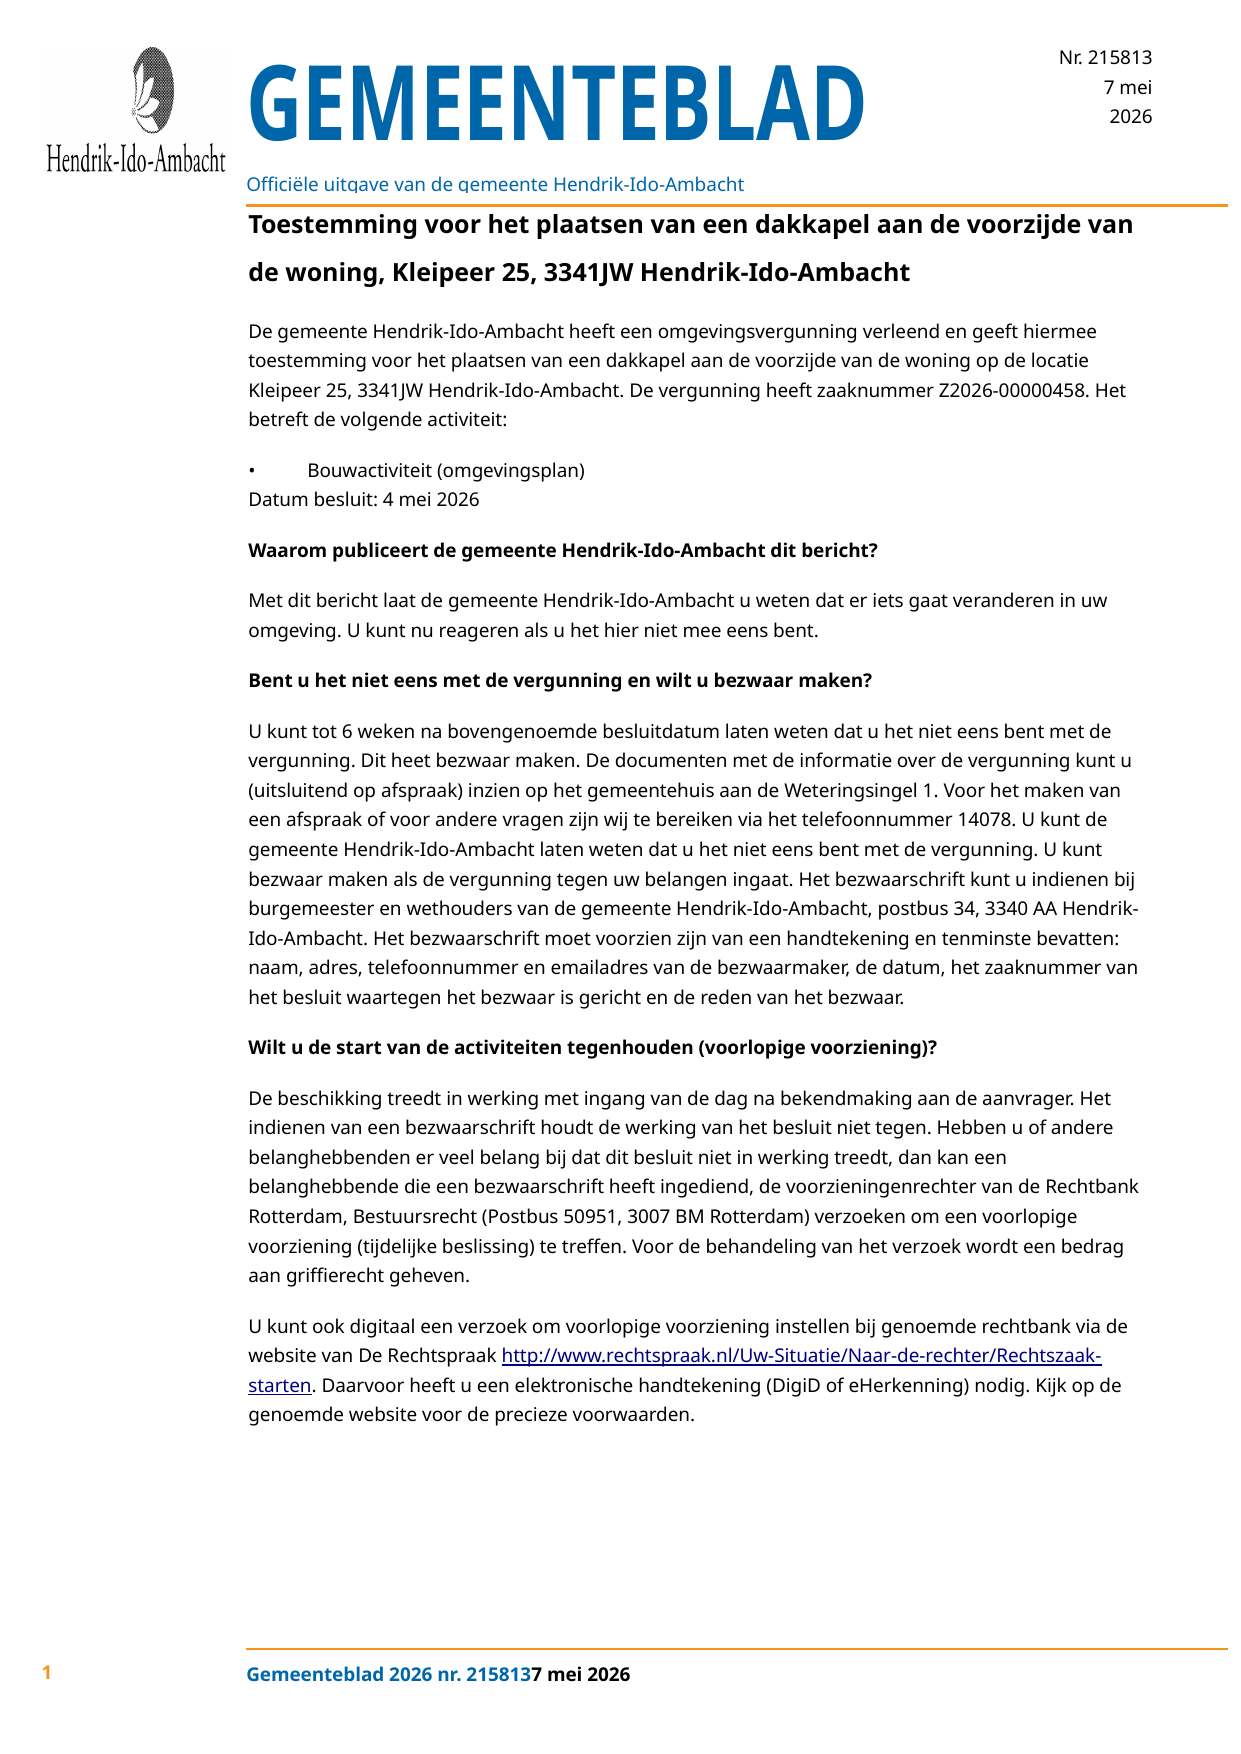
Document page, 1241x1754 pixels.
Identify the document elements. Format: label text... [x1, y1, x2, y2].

text Wilt u de start van de activiteiten tegenhouden (voorlopige voorziening)? [248, 1034, 1152, 1060]
text Met dit bericht laat de gemeente Hendrik-Ido-Ambacht u weten dat er iets gaat veranderen in uw omgeving. U kunt nu reageren als u het hier niet mee eens bent. [248, 587, 1152, 643]
text De gemeente Hendrik-Ido-Ambacht heeft een omgevingsvergunning verleend en geeft hiermee toestemming voor het plaatsen van een dakkapel aan de voorzijde van de woning op de locatie Kleipeer 25, 3341JW Hendrik-Ido-Ambacht. De vergunning heeft zaaknummer Z2026-00000458. Het betreft de volgende activiteit: [248, 318, 1152, 432]
picture [41, 47, 231, 172]
text U kunt ook digitaal een verzoek om voorlopige voorziening instellen bij genoemde rechtbank via de website van De Rechtspraak http://www.rechtspraak.nl/Uw-Situatie/Naar-de-rechter/Rechtszaak-starten. Daarvoor heeft u een elektronische handtekening (DigiD of eHerkenning) nodig. Kijk op de genoemde website voor de precieze voorwaarden. [248, 1313, 1152, 1427]
text U kunt tot 6 weken na bovengenoemde besluitdatum laten weten dat u het niet eens bent met de vergunning. Dit heet bezwaar maken. De documenten met de informatie over de vergunning kunt u (uitsluitend op afspraak) inzien op het gemeentehuis aan de Weteringsingel 1. Voor het maken van een afspraak of voor andere vragen zijn wij te bereiken via het telefoonnummer 14078. U kunt de gemeente Hendrik-Ido-Ambacht laten weten dat u het niet eens bent met de vergunning. U kunt bezwaar maken als de vergunning tegen uw belangen ingaat. Het bezwaarschrift kunt u indienen bij burgemeester en wethouders van de gemeente Hendrik-Ido-Ambacht, postbus 34, 3340 AA Hendrik-Ido-Ambacht. Het bezwaarschrift moet voorzien zijn van een handtekening en tenminste bevatten: naam, adres, telefoonnummer en emailadres van de bezwaarmaker, de datum, het zaaknummer van het besluit waartegen het bezwaar is gericht en de reden van het bezwaar. [248, 718, 1152, 1010]
text Toestemming voor het plaatsen van een dakkapel aan de voorzijde van de woning, Kleipeer 25, 3341JW Hendrik-Ido-Ambacht [248, 207, 1152, 288]
text Waarom publiceert de gemeente Hendrik-Ido-Ambacht dit bericht? [248, 537, 1152, 563]
text Bent u het niet eens met de vergunning en wilt u bezwaar maken? [248, 667, 1152, 693]
text De beschikking treedt in werking met ingang van de dag na bekendmaking aan de aanvrager. Het indienen van een bezwaarschrift houdt de werking van het besluit niet tegen. Hebben u of andere belanghebbenden er veel belang bij dat dit besluit niet in werking treedt, dan kan een belanghebbende die een bezwaarschrift heeft ingediend, de voorzieningenrechter van de Rechtbank Rotterdam, Bestuursrecht (Postbus 50951, 3007 BM Rotterdam) verzoeken om een voorlopige voorziening (tijdelijke beslissing) te treffen. Voor de behandeling van het verzoek wordt een bedrag aan griffierecht geheven. [248, 1085, 1152, 1288]
list Bouwactiviteit (omgevingsplan) [248, 457, 1152, 483]
text Datum besluit: 4 mei 2026 [248, 487, 1152, 512]
